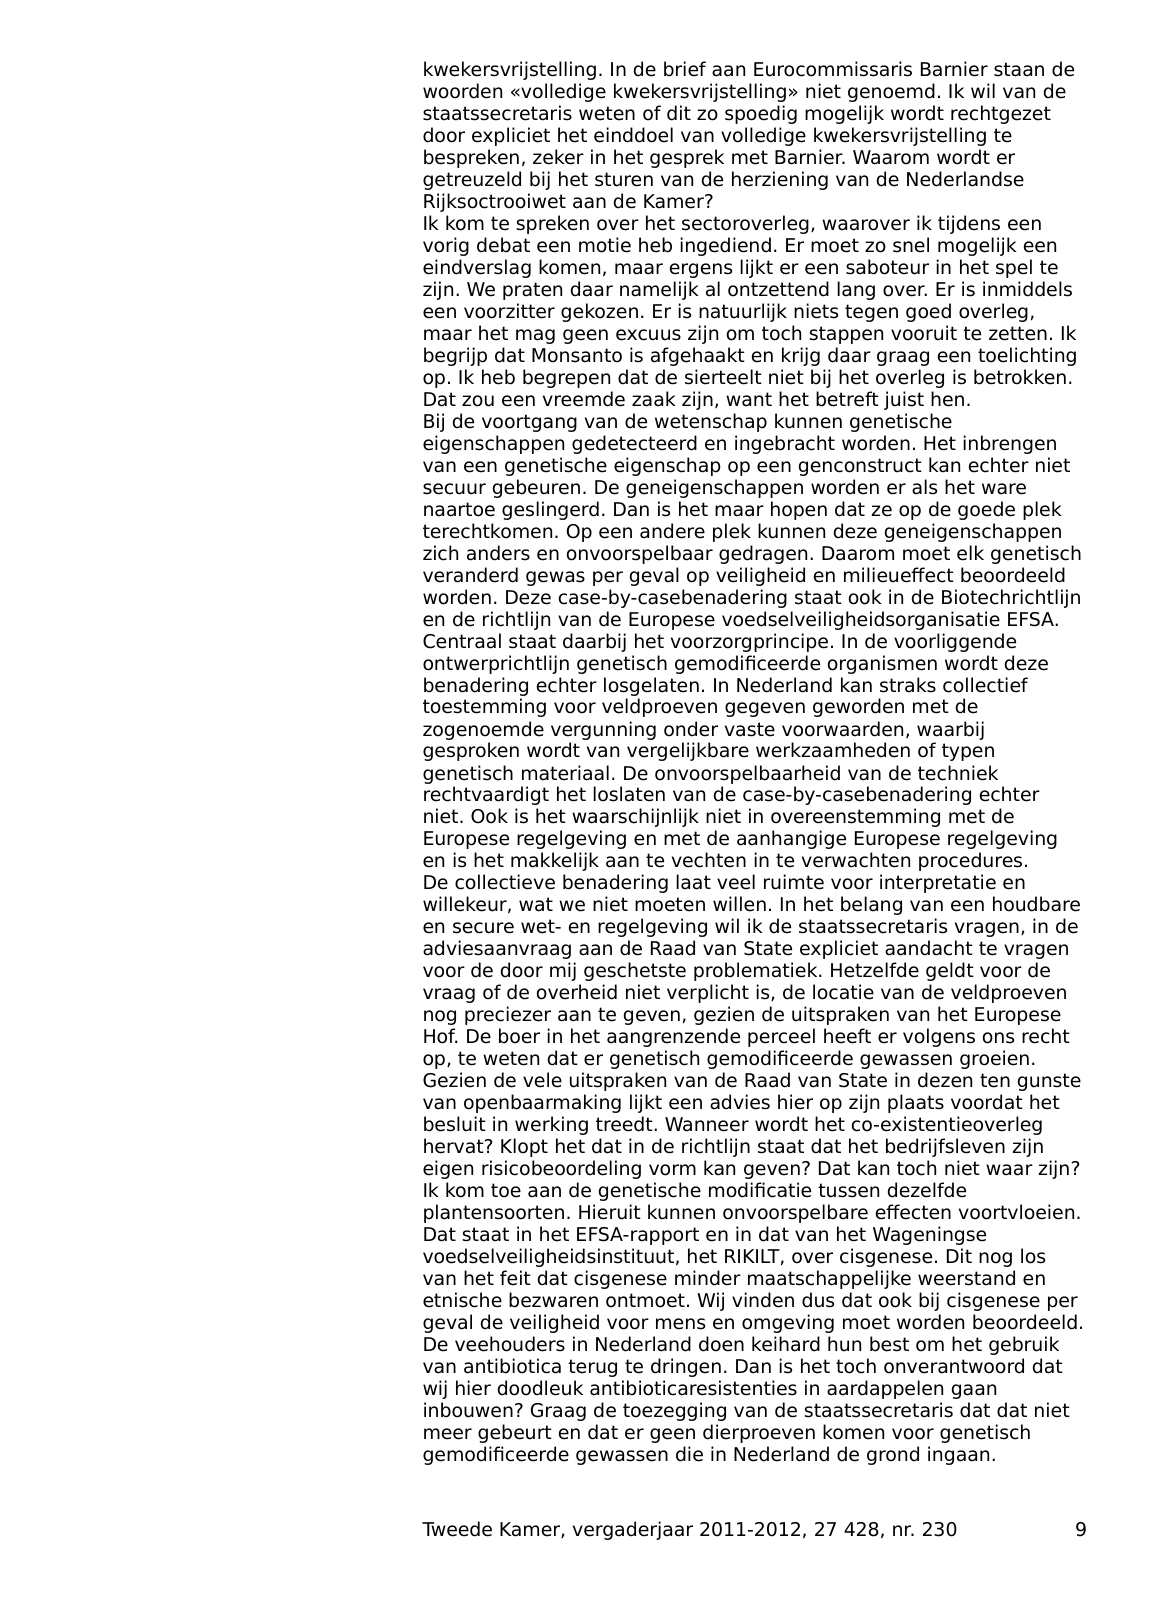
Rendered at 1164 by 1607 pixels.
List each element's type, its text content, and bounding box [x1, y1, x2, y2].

text kwekersvrijstelling. In de brief aan Eurocommissaris Barnier staan de woorden «volledige kwekersvrijstelling» niet genoemd. Ik wil van de staatssecretaris weten of dit zo spoedig mogelijk wordt rechtgezet door expliciet het einddoel van volledige kwekersvrijstelling te bespreken, zeker in het gesprek met Barnier. Waarom wordt er getreuzeld bij het sturen van de herziening van de Nederlandse Rijksoctrooiwet aan de Kamer? [422, 59, 1087, 213]
text Ik kom te spreken over het sectoroverleg, waarover ik tijdens een vorig debat een motie heb ingediend. Er moet zo snel mogelijk een eindverslag komen, maar ergens lijkt er een saboteur in het spel te zijn. We praten daar namelijk al ontzettend lang over. Er is inmiddels een voorzitter gekozen. Er is natuurlijk niets tegen goed overleg, maar het mag geen excuus zijn om toch stappen vooruit te zetten. Ik begrijp dat Monsanto is afgehaakt en krijg daar graag een toelichting op. Ik heb begrepen dat de sierteelt niet bij het overleg is betrokken. Dat zou een vreemde zaak zijn, want het betreft juist hen. [422, 213, 1087, 411]
text De collectieve benadering laat veel ruimte voor interpretatie en willekeur, wat we niet moeten willen. In het belang van een houdbare en secure wet- en regelgeving wil ik de staatssecretaris vragen, in de adviesaanvraag aan de Raad van State expliciet aandacht te vragen voor de door mij geschetste problematiek. Hetzelfde geldt voor de vraag of de overheid niet verplicht is, de locatie van de veldproeven nog preciezer aan te geven, gezien de uitspraken van het Europese Hof. De boer in het aangrenzende perceel heeft er volgens ons recht op, te weten dat er genetisch gemodificeerde gewassen groeien. Gezien de vele uitspraken van de Raad van State in dezen ten gunste van openbaarmaking lijkt een advies hier op zijn plaats voordat het besluit in werking treedt. Wanneer wordt het co-existentieoverleg hervat? Klopt het dat in de richtlijn staat dat het bedrijfsleven zijn eigen risicobeoordeling vorm kan geven? Dat kan toch niet waar zijn? [422, 872, 1087, 1180]
text Bij de voortgang van de wetenschap kunnen genetische eigenschappen gedetecteerd en ingebracht worden. Het inbrengen van een genetische eigenschap op een genconstruct kan echter niet secuur gebeuren. De geneigenschappen worden er als het ware naartoe geslingerd. Dan is het maar hopen dat ze op de goede plek terechtkomen. Op een andere plek kunnen deze geneigenschappen zich anders en onvoorspelbaar gedragen. Daarom moet elk genetisch veranderd gewas per geval op veiligheid en milieueffect beoordeeld worden. Deze case-by-casebenadering staat ook in de Biotechrichtlijn en de richtlijn van de Europese voedselveiligheidsorganisatie EFSA. Centraal staat daarbij het voorzorgprincipe. In de voorliggende ontwerprichtlijn genetisch gemodificeerde organismen wordt deze benadering echter losgelaten. In Nederland kan straks collectief toestemming voor veldproeven gegeven geworden met de zogenoemde vergunning onder vaste voorwaarden, waarbij gesproken wordt van vergelijkbare werkzaamheden of typen genetisch materiaal. De onvoorspelbaarheid van de techniek rechtvaardigt het loslaten van de case-by-casebenadering echter niet. Ook is het waarschijnlijk niet in overeenstemming met de Europese regelgeving en met de aanhangige Europese regelgeving en is het makkelijk aan te vechten in te verwachten procedures. [422, 411, 1087, 872]
text Ik kom toe aan de genetische modificatie tussen dezelfde plantensoorten. Hieruit kunnen onvoorspelbare effecten voortvloeien. Dat staat in het EFSA-rapport en in dat van het Wageningse voedselveiligheidsinstituut, het RIKILT, over cisgenese. Dit nog los van het feit dat cisgenese minder maatschappelijke weerstand en etnische bezwaren ontmoet. Wij vinden dus dat ook bij cisgenese per geval de veiligheid voor mens en omgeving moet worden beoordeeld. [422, 1180, 1087, 1334]
text De veehouders in Nederland doen keihard hun best om het gebruik van antibiotica terug te dringen. Dan is het toch onverantwoord dat wij hier doodleuk antibioticaresistenties in aardappelen gaan inbouwen? Graag de toezegging van de staatssecretaris dat dat niet meer gebeurt en dat er geen dierproeven komen voor genetisch gemodificeerde gewassen die in Nederland de grond ingaan. [422, 1334, 1087, 1466]
